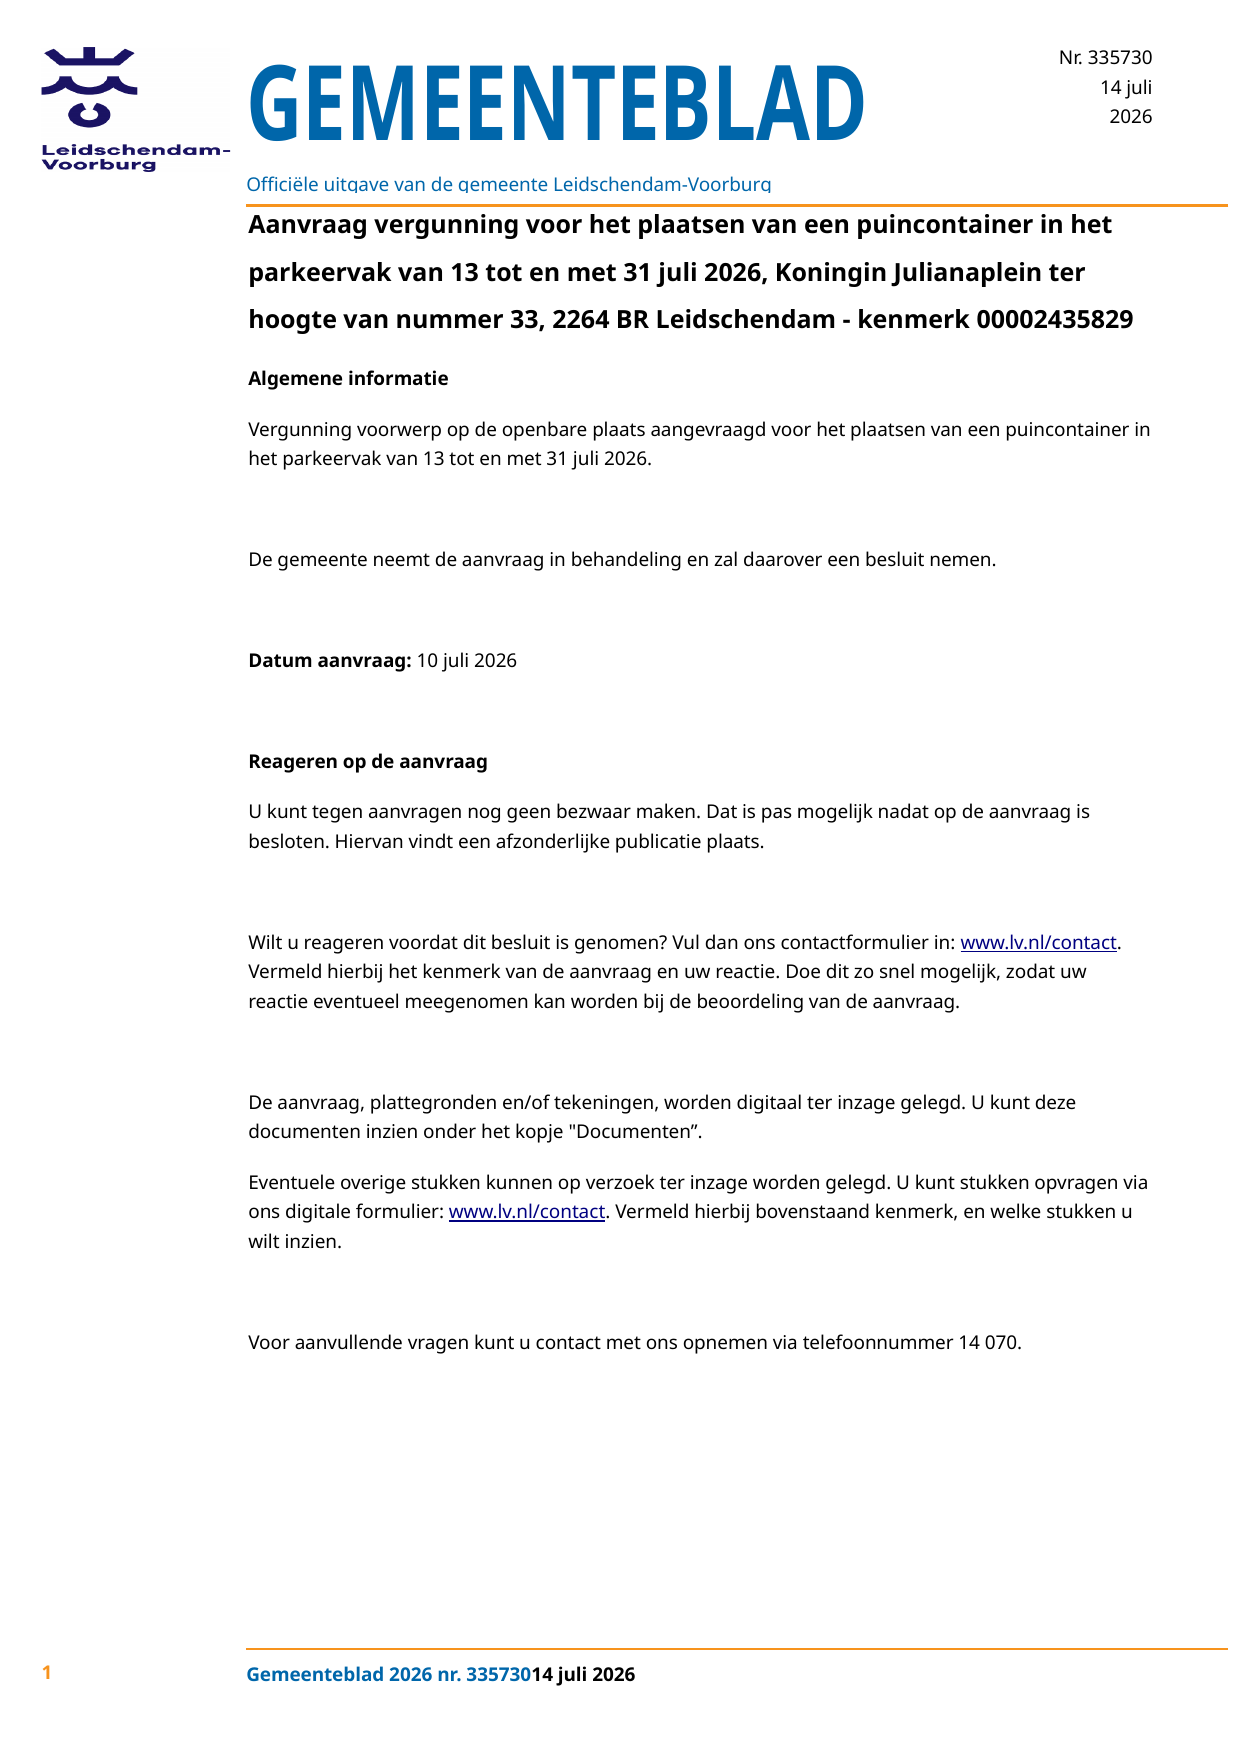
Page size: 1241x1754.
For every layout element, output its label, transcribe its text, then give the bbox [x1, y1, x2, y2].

text Datum aanvraag: 10 juli 2026 [248, 647, 1152, 673]
text Reageren op de aanvraag [248, 748, 1152, 774]
text U kunt tegen aanvragen nog geen bezwaar maken. Dat is pas mogelijk nadat op de aanvraag is besloten. Hiervan vindt een afzonderlijke publicatie plaats. [248, 798, 1152, 854]
text De gemeente neemt de aanvraag in behandeling en zal daarover een besluit nemen. [248, 546, 1152, 572]
text De aanvraag, plattegronden en/of tekeningen, worden digitaal ter inzage gelegd. U kunt deze documenten inzien onder het kopje "Documenten”. [248, 1089, 1152, 1144]
text Eventuele overige stukken kunnen op verzoek ter inzage worden gelegd. U kunt stukken opvragen via ons digitale formulier: www.lv.nl/contact. Vermeld hierbij bovenstaand kenmerk, en welke stukken u wilt inzien. [248, 1169, 1152, 1254]
text Aanvraag vergunning voor het plaatsen van een puincontainer in het parkeervak van 13 tot en met 31 juli 2026, Koningin Julianaplein ter hoogte van nummer 33, 2264 BR Leidschendam - kenmerk 00002435829 [248, 207, 1152, 336]
text Algemene informatie [248, 366, 1152, 391]
picture [41, 47, 231, 172]
text Voor aanvullende vragen kunt u contact met ons opnemen via telefoonnummer 14 070. [248, 1329, 1152, 1354]
text Wilt u reageren voordat dit besluit is genomen? Vul dan ons contactformulier in: www.lv.nl/contact. Vermeld hierbij het kenmerk van de aanvraag en uw reactie. Doe dit zo snel mogelijk, zodat uw reactie eventueel meegenomen kan worden bij de beoordeling van de aanvraag. [248, 929, 1152, 1014]
text Vergunning voorwerp op de openbare plaats aangevraagd voor het plaatsen van een puincontainer in het parkeervak van 13 tot en met 31 juli 2026. [248, 416, 1152, 471]
